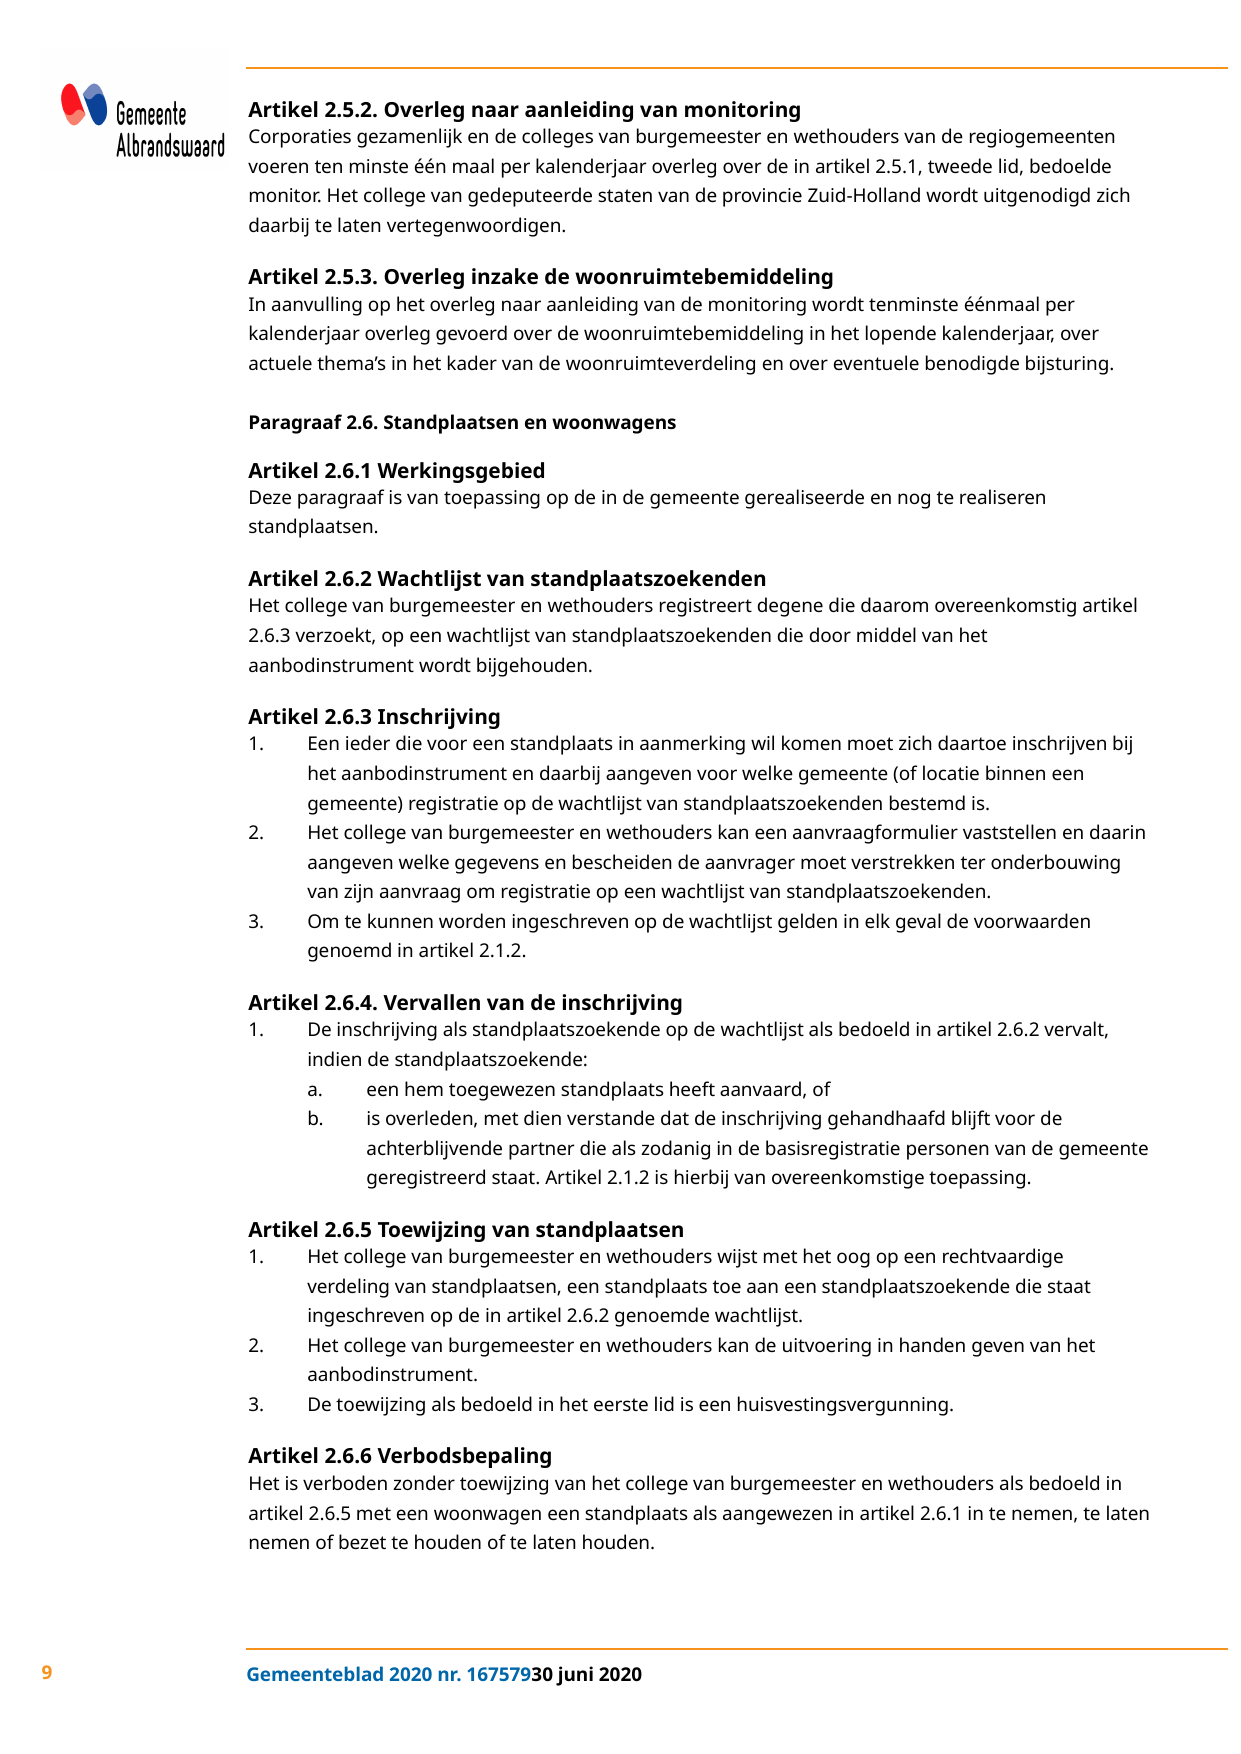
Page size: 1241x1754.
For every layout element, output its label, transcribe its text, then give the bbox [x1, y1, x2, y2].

list De inschrijving als standplaatszoekende op de wachtlijst als bedoeld in artikel 2.6.2 vervalt, indien de standplaatszoekende: [248, 1017, 1152, 1072]
text Paragraaf 2.6. Standplaatsen en woonwagens [248, 409, 1152, 435]
list een hem toegewezen standplaats heeft aanvaard, of [307, 1076, 1152, 1101]
picture [41, 47, 231, 172]
list is overleden, met dien verstande dat de inschrijving gehandhaafd blijft voor de achterblijvende partner die als zodanig in de basisregistratie personen van de gemeente geregistreerd staat. Artikel 2.1.2 is hierbij van overeenkomstige toepassing. [307, 1105, 1152, 1190]
text Het is verboden zonder toewijzing van het college van burgemeester en wethouders als bedoeld in artikel 2.6.5 met een woonwagen een standplaats als aangewezen in artikel 2.6.1 in te nemen, te laten nemen of bezet te houden of te laten houden. [248, 1470, 1152, 1555]
list Het college van burgemeester en wethouders kan de uitvoering in handen geven van het aanbodinstrument. [248, 1332, 1152, 1387]
text Het college van burgemeester en wethouders registreert degene die daarom overeenkomstig artikel 2.6.3 verzoekt, op een wachtlijst van standplaatszoekenden die door middel van het aanbodinstrument wordt bijgehouden. [248, 593, 1152, 677]
list De toewijzing als bedoeld in het eerste lid is een huisvestingsvergunning. [248, 1391, 1152, 1417]
text Artikel 2.6.3 Inschrijving [248, 702, 1152, 731]
text Artikel 2.6.1 Werkingsgebied [248, 456, 1152, 484]
list Een ieder die voor een standplaats in aanmerking wil komen moet zich daartoe inschrijven bij het aanbodinstrument en daarbij aangeven voor welke gemeente (of locatie binnen een gemeente) registratie op de wachtlijst van standplaatszoekenden bestemd is. [248, 731, 1152, 816]
text Artikel 2.5.2. Overleg naar aanleiding van monitoring [248, 95, 1152, 123]
text Artikel 2.6.4. Vervallen van de inschrijving [248, 988, 1152, 1017]
text Artikel 2.6.5 Toewijzing van standplaatsen [248, 1215, 1152, 1243]
list Het college van burgemeester en wethouders kan een aanvraagformulier vaststellen en daarin aangeven welke gegevens en bescheiden de aanvrager moet verstrekken ter onderbouwing van zijn aanvraag om registratie op een wachtlijst van standplaatszoekenden. [248, 819, 1152, 904]
list Om te kunnen worden ingeschreven op de wachtlijst gelden in elk geval de voorwaarden genoemd in artikel 2.1.2. [248, 908, 1152, 963]
text Deze paragraaf is van toepassing op de in de gemeente gerealiseerde en nog te realiseren standplaatsen. [248, 484, 1152, 539]
text Corporaties gezamenlijk en de colleges van burgemeester en wethouders van de regiogemeenten voeren ten minste één maal per kalenderjaar overleg over de in artikel 2.5.1, tweede lid, bedoelde monitor. Het college van gedeputeerde staten van de provincie Zuid-Holland wordt uitgenodigd zich daarbij te laten vertegenwoordigen. [248, 123, 1152, 238]
text Artikel 2.5.3. Overleg inzake de woonruimtebemiddeling [248, 262, 1152, 291]
list Het college van burgemeester en wethouders wijst met het oog op een rechtvaardige verdeling van standplaatsen, een standplaats toe aan een standplaatszoekende die staat ingeschreven op de in artikel 2.6.2 genoemde wachtlijst. [248, 1243, 1152, 1328]
text Artikel 2.6.2 Wachtlijst van standplaatszoekenden [248, 564, 1152, 593]
text Artikel 2.6.6 Verbodsbepaling [248, 1442, 1152, 1470]
text In aanvulling op het overleg naar aanleiding van de monitoring wordt tenminste éénmaal per kalenderjaar overleg gevoerd over de woonruimtebemiddeling in het lopende kalenderjaar, over actuele thema’s in het kader van de woonruimteverdeling en over eventuele benodigde bijsturing. [248, 291, 1152, 376]
